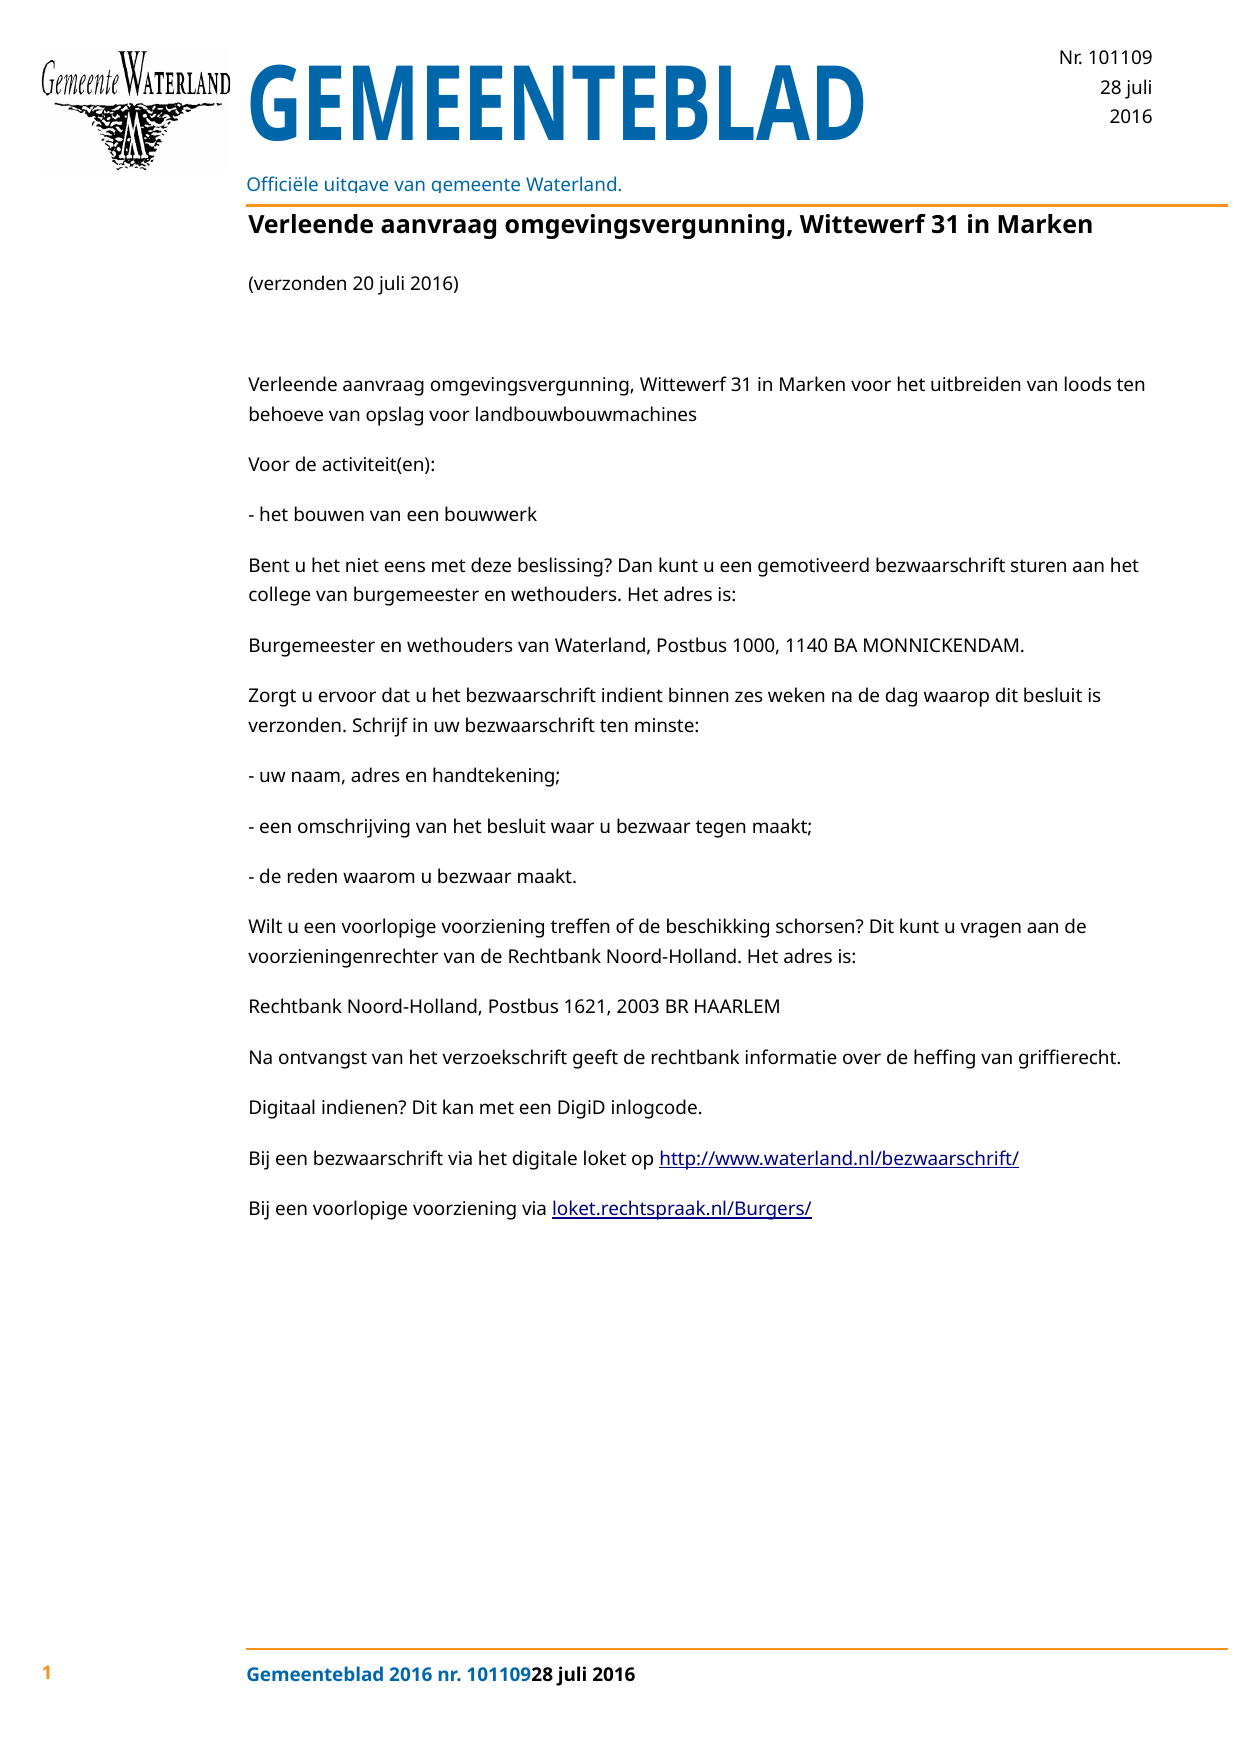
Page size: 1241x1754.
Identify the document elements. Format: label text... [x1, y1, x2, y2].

picture [41, 47, 231, 172]
text Bent u het niet eens met deze beslissing? Dan kunt u een gemotiveerd bezwaarschrift sturen aan het college van burgemeester en wethouders. Het adres is: [248, 552, 1152, 607]
text (verzonden 20 juli 2016) [248, 270, 1152, 296]
text - de reden waarom u bezwaar maakt. [248, 863, 1152, 889]
text Rechtbank Noord-Holland, Postbus 1621, 2003 BR HAARLEM [248, 994, 1152, 1019]
text Bij een voorlopige voorziening via loket.rechtspraak.nl/Burgers/ [248, 1195, 1152, 1221]
text Verleende aanvraag omgevingsvergunning, Wittewerf 31 in Marken voor het uitbreiden van loods ten behoeve van opslag voor landbouwbouwmachines [248, 371, 1152, 426]
text Wilt u een voorlopige voorziening treffen of de beschikking schorsen? Dit kunt u vragen aan de voorzieningenrechter van de Rechtbank Noord-Holland. Het adres is: [248, 914, 1152, 969]
text Zorgt u ervoor dat u het bezwaarschrift indient binnen zes weken na de dag waarop dit besluit is verzonden. Schrijf in uw bezwaarschrift ten minste: [248, 682, 1152, 738]
text Burgemeester en wethouders van Waterland, Postbus 1000, 1140 BA MONNICKENDAM. [248, 632, 1152, 658]
text Verleende aanvraag omgevingsvergunning, Wittewerf 31 in Marken [248, 207, 1152, 241]
text Voor de activiteit(en): [248, 451, 1152, 477]
text Na ontvangst van het verzoekschrift geeft de rechtbank informatie over de heffing van griffierecht. [248, 1044, 1152, 1070]
text - uw naam, adres en handtekening; [248, 762, 1152, 788]
text - een omschrijving van het besluit waar u bezwaar tegen maakt; [248, 813, 1152, 838]
text Bij een bezwaarschrift via het digitale loket op http://www.waterland.nl/bezwaarschrift/ [248, 1145, 1152, 1171]
text - het bouwen van een bouwwerk [248, 502, 1152, 527]
text Digitaal indienen? Dit kan met een DigiD inlogcode. [248, 1094, 1152, 1120]
